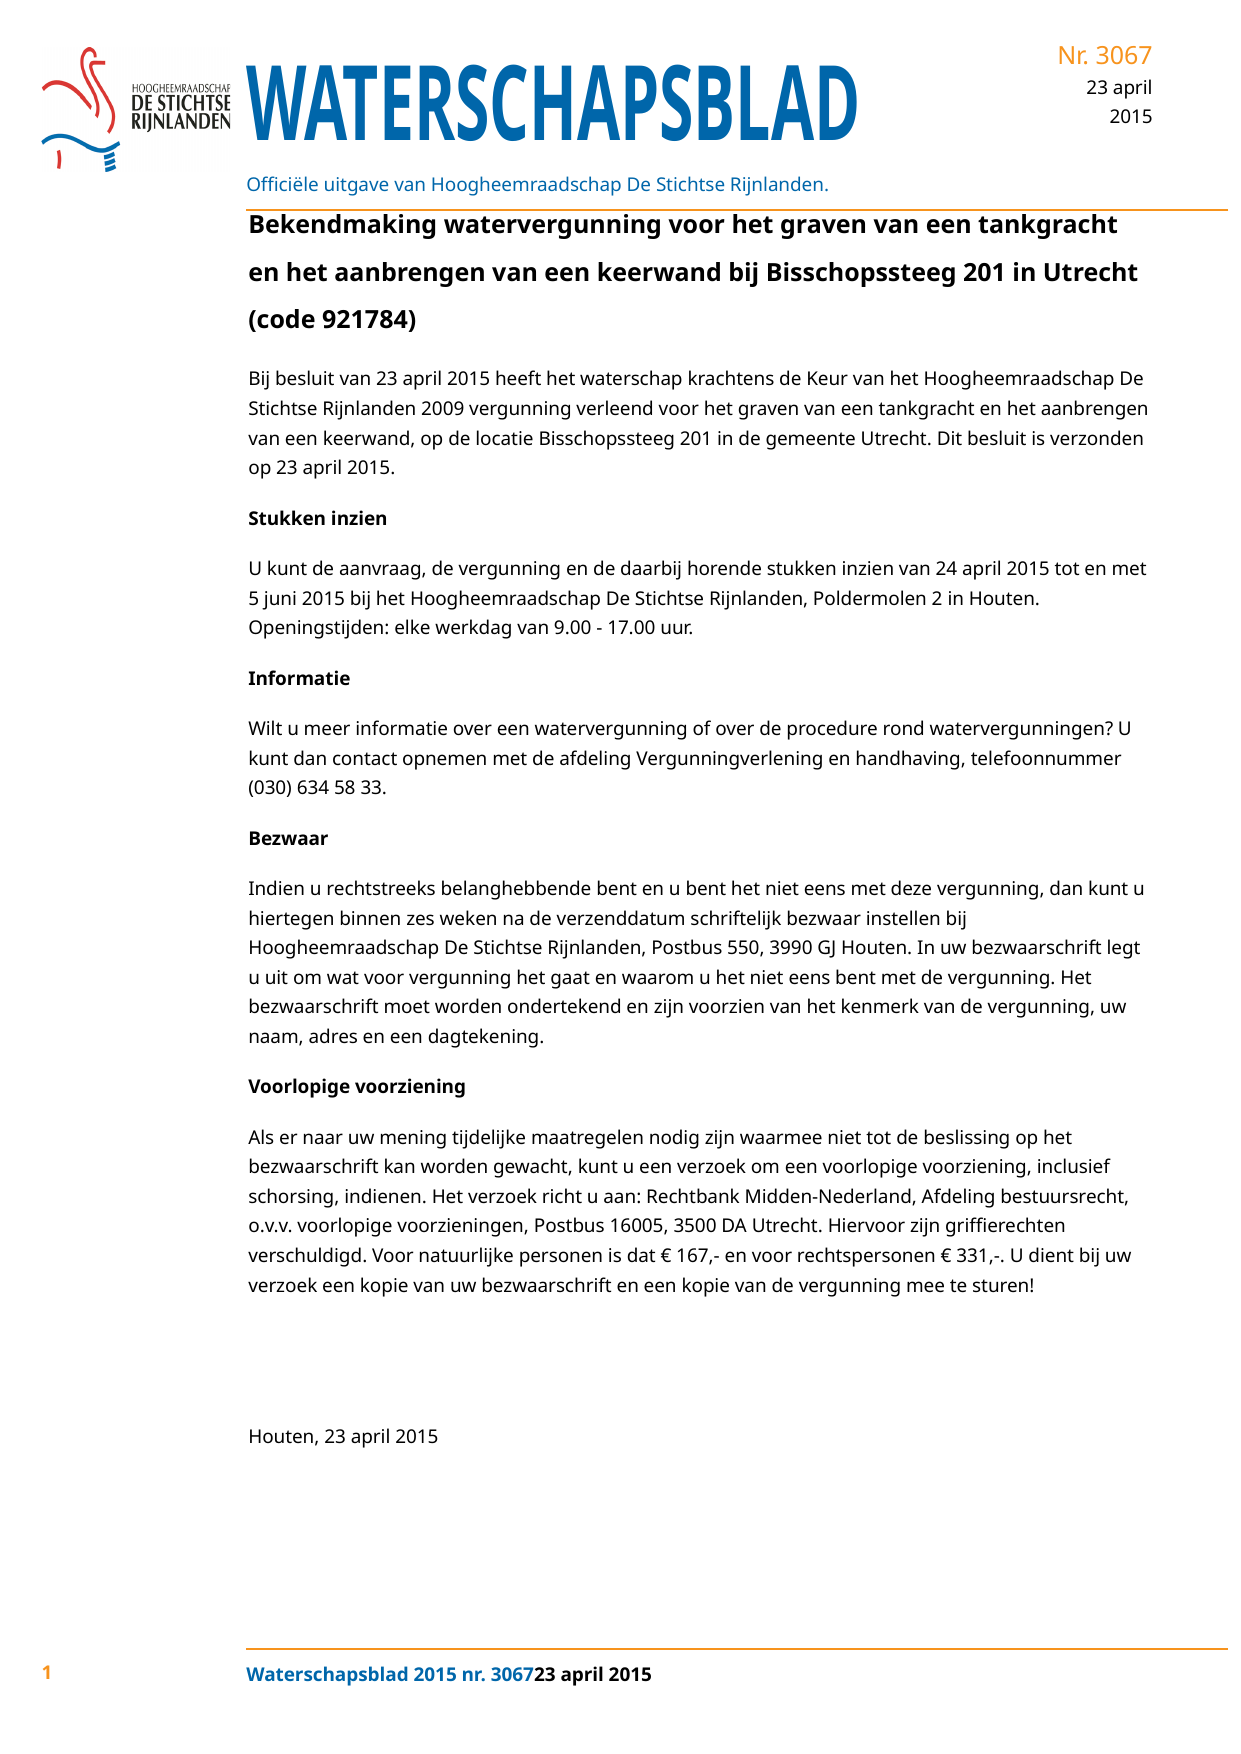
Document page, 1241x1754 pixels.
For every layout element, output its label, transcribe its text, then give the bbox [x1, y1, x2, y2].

text Bezwaar [248, 825, 1152, 850]
text Wilt u meer informatie over een watervergunning of over de procedure rond watervergunningen? U kunt dan contact opnemen met de afdeling Vergunningverlening en handhaving, telefoonnummer (030) 634 58 33. [248, 715, 1152, 800]
picture [41, 47, 231, 172]
text Als er naar uw mening tijdelijke maatregelen nodig zijn waarmee niet tot de beslissing op het bezwaarschrift kan worden gewacht, kunt u een verzoek om een voorlopige voorziening, inclusief schorsing, indienen. Het verzoek richt u aan: Rechtbank Midden-Nederland, Afdeling bestuursrecht, o.v.v. voorlopige voorzieningen, Postbus 16005, 3500 DA Utrecht. Hiervoor zijn griffierechten verschuldigd. Voor natuurlijke personen is dat € 167,- en voor rechtspersonen € 331,-. U dient bij uw verzoek een kopie van uw bezwaarschrift en een kopie van de vergunning mee te sturen! [248, 1124, 1152, 1297]
text Voorlopige voorziening [248, 1073, 1152, 1099]
text Stukken inzien [248, 505, 1152, 530]
text Indien u rechtstreeks belanghebbende bent en u bent het niet eens met deze vergunning, dan kunt u hiertegen binnen zes weken na de verzenddatum schriftelijk bezwaar instellen bij Hoogheemraadschap De Stichtse Rijnlanden, Postbus 550, 3990 GJ Houten. In uw bezwaarschrift legt u uit om wat voor vergunning het gaat en waarom u het niet eens bent met de vergunning. Het bezwaarschrift moet worden ondertekend en zijn voorzien van het kenmerk van de vergunning, uw naam, adres en een dagtekening. [248, 875, 1152, 1049]
text U kunt de aanvraag, de vergunning en de daarbij horende stukken inzien van 24 april 2015 tot en met 5 juni 2015 bij het Hoogheemraadschap De Stichtse Rijnlanden, Poldermolen 2 in Houten. Openingstijden: elke werkdag van 9.00 - 17.00 uur. [248, 555, 1152, 640]
text Informatie [248, 665, 1152, 690]
text Houten, 23 april 2015 [248, 1423, 1152, 1449]
text Bij besluit van 23 april 2015 heeft het waterschap krachtens de Keur van het Hoogheemraadschap De Stichtse Rijnlanden 2009 vergunning verleend voor het graven van een tankgracht en het aanbrengen van een keerwand, op de locatie Bisschopssteeg 201 in de gemeente Utrecht. Dit besluit is verzonden op 23 april 2015. [248, 366, 1152, 480]
text Bekendmaking watervergunning voor het graven van een tankgracht en het aanbrengen van een keerwand bij Bisschopssteeg 201 in Utrecht (code 921784) [248, 211, 1152, 336]
